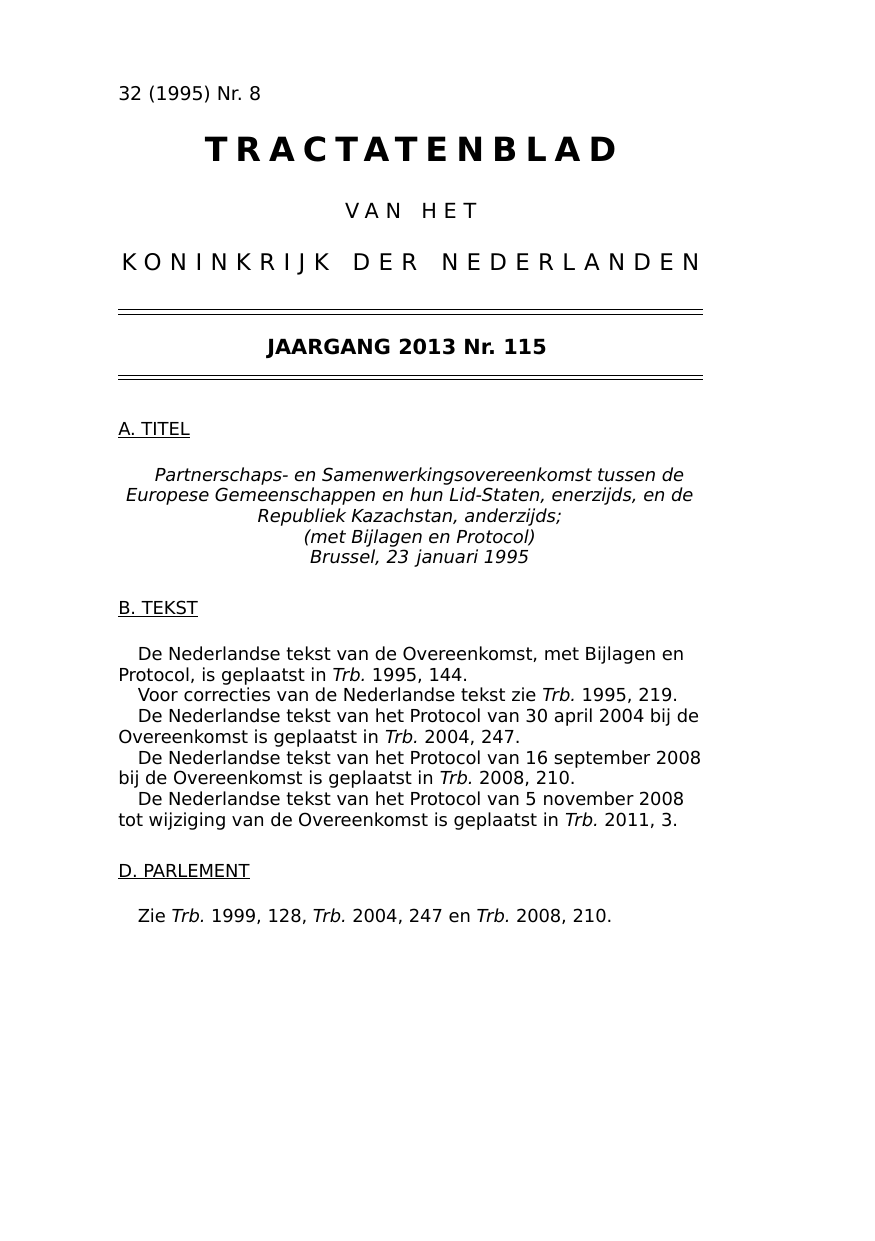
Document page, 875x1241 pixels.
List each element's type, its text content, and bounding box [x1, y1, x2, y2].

text 32 (1995) Nr. 8 [118, 83, 703, 105]
text Brussel, 23 januari 1995 [118, 547, 703, 568]
text De Nederlandse tekst van het Protocol van 16 september 2008 bij de Overeenkomst is geplaatst in Trb. 2008, 210. [118, 747, 703, 789]
text (met Bijlagen en Protocol) [118, 527, 703, 547]
text Zie Trb. 1999, 128, Trb. 2004, 247 en Trb. 2008, 210. [118, 906, 703, 927]
text De Nederlandse tekst van de Overeenkomst, met Bijlagen en Protocol, is geplaatst in Trb. 1995, 144. [118, 644, 703, 685]
text TRACTATENBLAD [118, 130, 703, 169]
text Partnerschaps- en Samenwerkingsovereenkomst tussen de Europese Gemeenschappen en hun Lid-Staten, enerzijds, en de Republiek Kazachstan, anderzijds; [118, 464, 703, 527]
text JAARGANG 2013 Nr. 115 [118, 335, 703, 359]
text Voor correcties van de Nederlandse tekst zie Trb. 1995, 219. [118, 685, 703, 706]
text KONINKRIJK DER NEDERLANDEN [118, 249, 703, 276]
subtitle D. PARLEMENT [118, 860, 703, 881]
subtitle B. TEKST [118, 598, 703, 619]
text De Nederlandse tekst van het Protocol van 30 april 2004 bij de Overeenkomst is geplaatst in Trb. 2004, 247. [118, 706, 703, 747]
text VAN HET [118, 199, 703, 223]
subtitle A. TITEL [118, 419, 703, 439]
text De Nederlandse tekst van het Protocol van 5 november 2008 tot wijziging van de Overeenkomst is geplaatst in Trb. 2011, 3. [118, 789, 703, 830]
